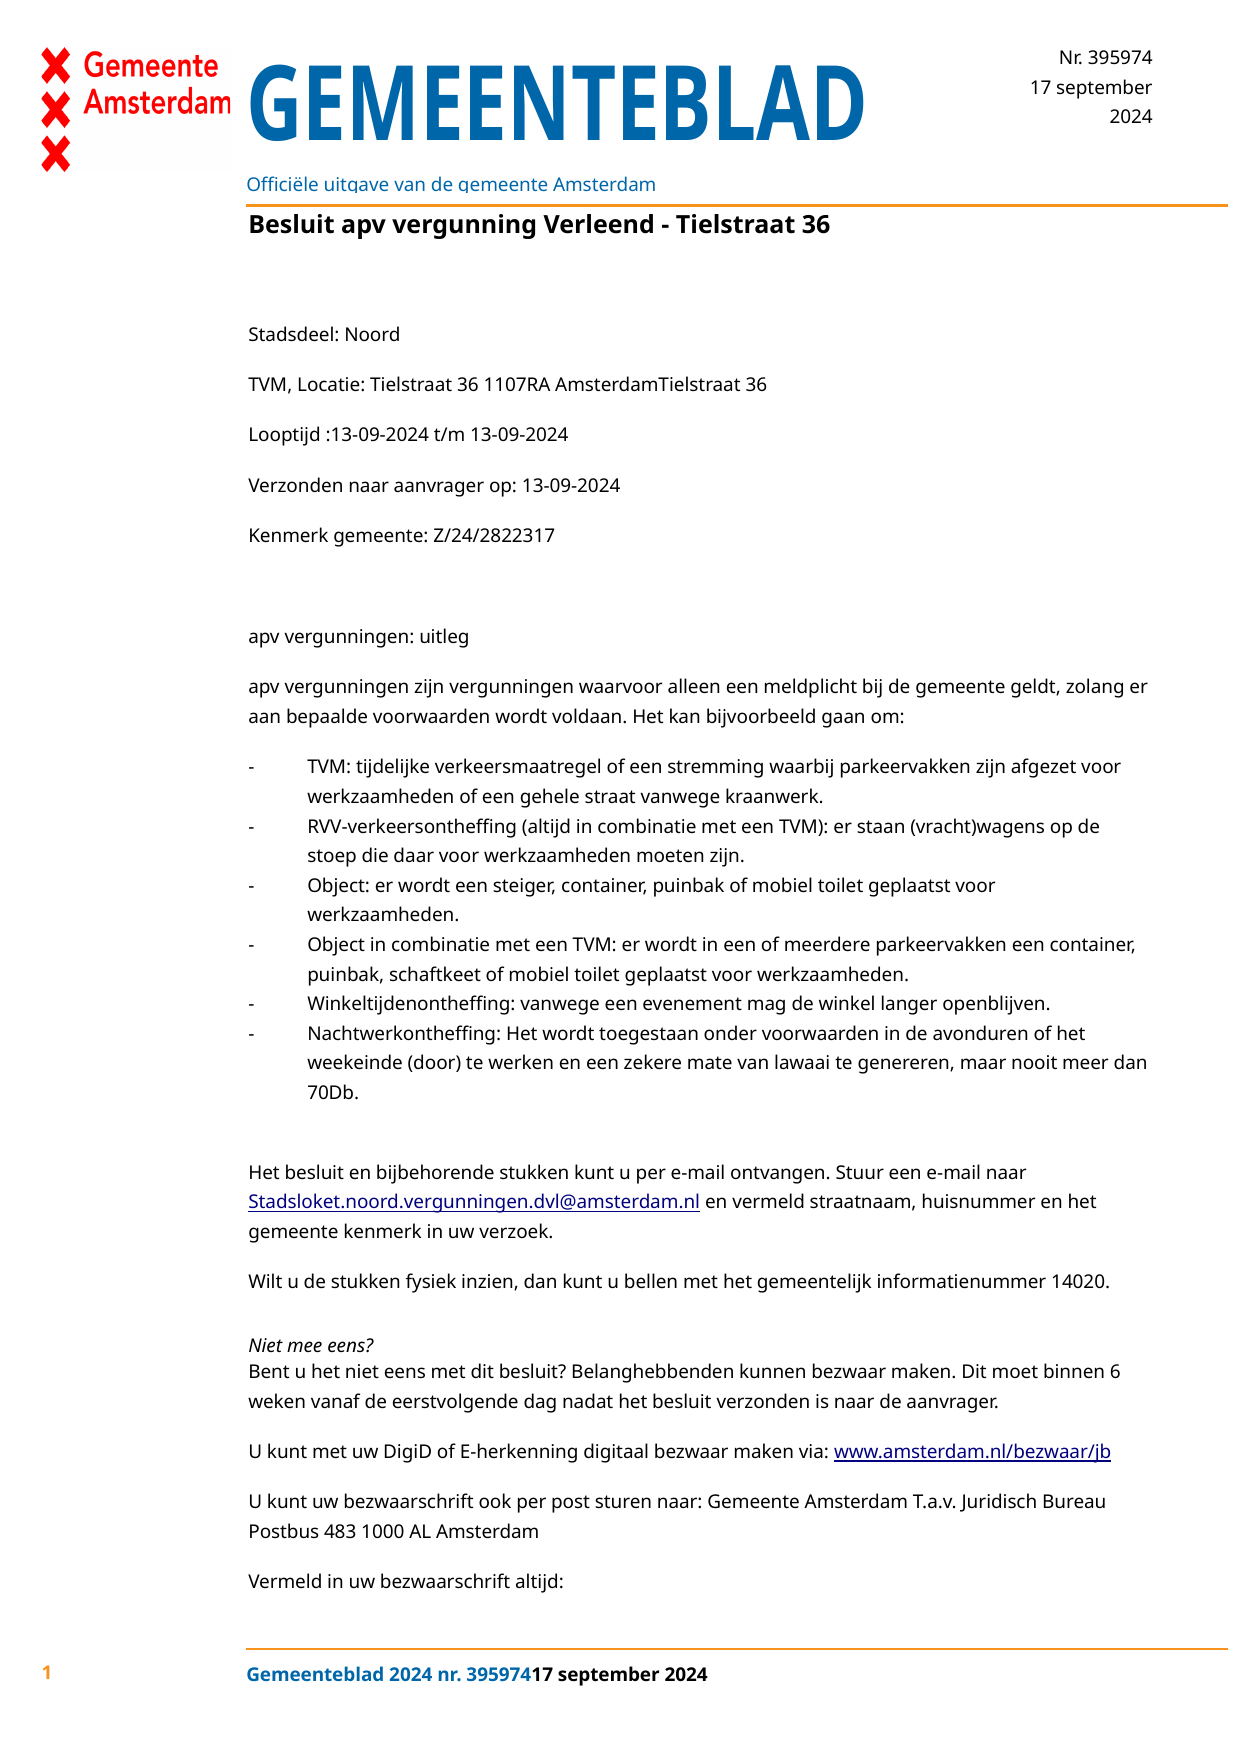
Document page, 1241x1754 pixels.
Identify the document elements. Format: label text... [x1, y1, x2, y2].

list Object in combinatie met een TVM: er wordt in een of meerdere parkeervakken een container, puinbak, schaftkeet of mobiel toilet geplaatst voor werkzaamheden. [248, 931, 1152, 986]
text U kunt met uw DigiD of E-herkenning digitaal bezwaar maken via: www.amsterdam.nl/bezwaar/jb [248, 1438, 1152, 1464]
text apv vergunningen: uitleg [248, 623, 1152, 649]
text Bent u het niet eens met dit besluit? Belanghebbenden kunnen bezwaar maken. Dit moet binnen 6 weken vanaf de eerstvolgende dag nadat het besluit verzonden is naar de aanvrager. [248, 1358, 1152, 1414]
text Besluit apv vergunning Verleend - Tielstraat 36 [248, 207, 1152, 241]
text Wilt u de stukken fysiek inzien, dan kunt u bellen met het gemeentelijk informatienummer 14020. [248, 1269, 1152, 1294]
list RVV-verkeersontheffing (altijd in combinatie met een TVM): er staan (vracht)wagens op de stoep die daar voor werkzaamheden moeten zijn. [248, 813, 1152, 868]
text TVM, Locatie: Tielstraat 36 1107RA AmsterdamTielstraat 36 [248, 371, 1152, 397]
text Het besluit en bijbehorende stukken kunt u per e-mail ontvangen. Stuur een e-mail naar Stadsloket.noord.vergunningen.dvl@amsterdam.nl en vermeld straatnaam, huisnummer en het gemeente kenmerk in uw verzoek. [248, 1159, 1152, 1244]
text Looptijd :13-09-2024 t/m 13-09-2024 [248, 422, 1152, 447]
list TVM: tijdelijke verkeersmaatregel of een stremming waarbij parkeervakken zijn afgezet voor werkzaamheden of een gehele straat vanwege kraanwerk. [248, 754, 1152, 809]
list Winkeltijdenontheffing: vanwege een evenement mag de winkel langer openblijven. [248, 990, 1152, 1016]
text U kunt uw bezwaarschrift ook per post sturen naar: Gemeente Amsterdam T.a.v. Juridisch Bureau Postbus 483 1000 AL Amsterdam [248, 1489, 1152, 1544]
text Vermeld in uw bezwaarschrift altijd: [248, 1569, 1152, 1594]
text apv vergunningen zijn vergunningen waarvoor alleen een meldplicht bij de gemeente geldt, zolang er aan bepaalde voorwaarden wordt voldaan. Het kan bijvoorbeeld gaan om: [248, 674, 1152, 729]
list Object: er wordt een steiger, container, puinbak of mobiel toilet geplaatst voor werkzaamheden. [248, 872, 1152, 927]
text Stadsdeel: Noord [248, 321, 1152, 346]
text Kenmerk gemeente: Z/24/2822317 [248, 522, 1152, 548]
list Nachtwerkontheffing: Het wordt toegestaan onder voorwaarden in de avonduren of het weekeinde (door) te werken en een zekere mate van lawaai te genereren, maar nooit meer dan 70Db. [248, 1020, 1152, 1105]
text Niet mee eens? [248, 1333, 1152, 1358]
picture [41, 47, 231, 172]
text Verzonden naar aanvrager op: 13-09-2024 [248, 472, 1152, 498]
